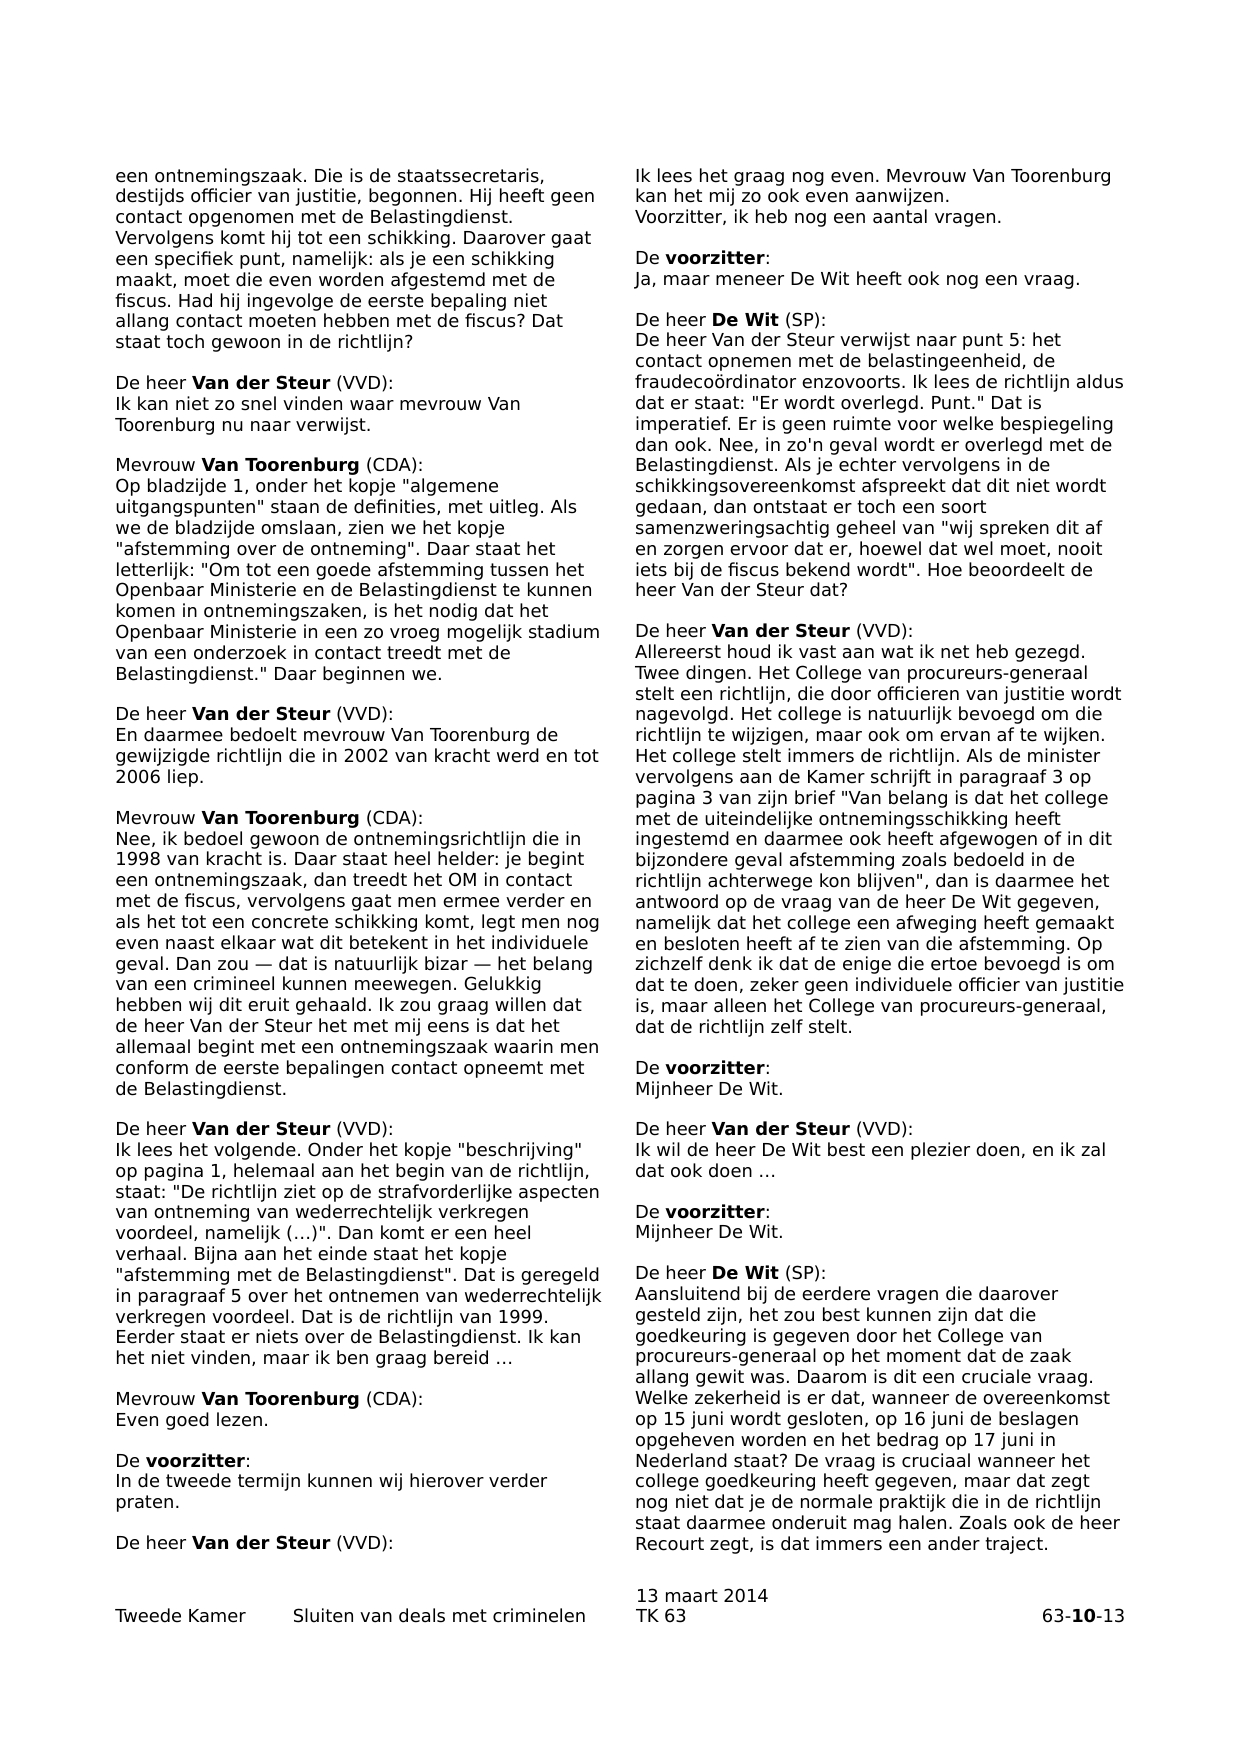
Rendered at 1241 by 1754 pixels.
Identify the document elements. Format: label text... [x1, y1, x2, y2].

text De voorzitter: [635, 1057, 1125, 1078]
text Mijnheer De Wit. [635, 1078, 1125, 1099]
text Allereerst houd ik vast aan wat ik net heb gezegd. Twee dingen. Het College van procureurs-generaal stelt een richtlijn, die door officieren van justitie wordt nagevolgd. Het college is natuurlijk bevoegd om die richtlijn te wijzigen, maar ook om ervan af te wijken. Het college stelt immers de richtlijn. Als de minister vervolgens aan de Kamer schrijft in paragraaf 3 op pagina 3 van zijn brief "Van belang is dat het college met de uiteindelijke ontnemingsschikking heeft ingestemd en daarmee ook heeft afgewogen of in dit bijzondere geval afstemming zoals bedoeld in de richtlijn achterwege kon blijven", dan is daarmee het antwoord op de vraag van de heer De Wit gegeven, namelijk dat het college een afweging heeft gemaakt en besloten heeft af te zien van die afstemming. Op zichzelf denk ik dat de enige die ertoe bevoegd is om dat te doen, zeker geen individuele officier van justitie is, maar alleen het College van procureurs-generaal, dat de richtlijn zelf stelt. [635, 642, 1125, 1037]
text Mevrouw Van Toorenburg (CDA): [115, 807, 605, 828]
text De heer Van der Steur (VVD): [635, 621, 1125, 642]
text Ik wil de heer De Wit best een plezier doen, en ik zal dat ook doen … [635, 1140, 1125, 1181]
text En daarmee bedoelt mevrouw Van Toorenburg de gewijzigde richtlijn die in 2002 van kracht werd en tot 2006 liep. [115, 725, 605, 787]
text Ja, maar meneer De Wit heeft ook nog een vraag. [635, 268, 1125, 289]
text Op bladzijde 1, onder het kopje "algemene uitgangspunten" staan de definities, met uitleg. Als we de bladzijde omslaan, zien we het kopje "afstemming over de ontneming". Daar staat het letterlijk: "Om tot een goede afstemming tussen het Openbaar Ministerie en de Belastingdienst te kunnen komen in ontnemingszaken, is het nodig dat het Openbaar Ministerie in een zo vroeg mogelijk stadium van een onderzoek in contact treedt met de Belastingdienst." Daar beginnen we. [115, 476, 605, 684]
text De heer Van der Steur (VVD): [115, 1533, 605, 1554]
text De heer De Wit (SP): [635, 1263, 1125, 1284]
text De voorzitter: [115, 1451, 605, 1471]
text De voorzitter: [635, 1201, 1125, 1222]
text De heer Van der Steur (VVD): [115, 1119, 605, 1140]
text Nee, ik bedoel gewoon de ontnemingsrichtlijn die in 1998 van kracht is. Daar staat heel helder: je begint een ontnemingszaak, dan treedt het OM in contact met de fiscus, vervolgens gaat men ermee verder en als het tot een concrete schikking komt, legt men nog even naast elkaar wat dit betekent in het individuele geval. Dan zou — dat is natuurlijk bizar — het belang van een crimineel kunnen meewegen. Gelukkig hebben wij dit eruit gehaald. Ik zou graag willen dat de heer Van der Steur het met mij eens is dat het allemaal begint met een ontnemingszaak waarin men conform de eerste bepalingen contact opneemt met de Belastingdienst. [115, 828, 605, 1099]
text De heer Van der Steur (VVD): [115, 373, 605, 393]
text De heer Van der Steur verwijst naar punt 5: het contact opnemen met de belastingeenheid, de fraudecoördinator enzovoorts. Ik lees de richtlijn aldus dat er staat: "Er wordt overlegd. Punt." Dat is imperatief. Er is geen ruimte voor welke bespiegeling dan ook. Nee, in zo'n geval wordt er overlegd met de Belastingdienst. Als je echter vervolgens in de schikkingsovereenkomst afspreekt dat dit niet wordt gedaan, dan ontstaat er toch een soort samenzweringsachtig geheel van "wij spreken dit af en zorgen ervoor dat er, hoewel dat wel moet, nooit iets bij de fiscus bekend wordt". Hoe beoordeelt de heer Van der Steur dat? [635, 330, 1125, 601]
text Mijnheer De Wit. [635, 1222, 1125, 1243]
text Ik lees het graag nog even. Mevrouw Van Toorenburg kan het mij zo ook even aanwijzen. [635, 165, 1125, 207]
text In de tweede termijn kunnen wij hierover verder praten. [115, 1471, 605, 1513]
text een ontnemingszaak. Die is de staatssecretaris, destijds officier van justitie, begonnen. Hij heeft geen contact opgenomen met de Belastingdienst. Vervolgens komt hij tot een schikking. Daarover gaat een specifiek punt, namelijk: als je een schikking maakt, moet die even worden afgestemd met de fiscus. Had hij ingevolge de eerste bepaling niet allang contact moeten hebben met de fiscus? Dat staat toch gewoon in de richtlijn? [115, 165, 605, 353]
text Ik kan niet zo snel vinden waar mevrouw Van Toorenburg nu naar verwijst. [115, 393, 605, 435]
text De heer De Wit (SP): [635, 309, 1125, 330]
text De voorzitter: [635, 248, 1125, 268]
text Ik lees het volgende. Onder het kopje "beschrijving" op pagina 1, helemaal aan het begin van de richtlijn, staat: "De richtlijn ziet op de strafvorderlijke aspecten van ontneming van wederrechtelijk verkregen voordeel, namelijk (…)". Dan komt er een heel verhaal. Bijna aan het einde staat het kopje "afstemming met de Belastingdienst". Dat is geregeld in paragraaf 5 over het ontnemen van wederrechtelijk verkregen voordeel. Dat is de richtlijn van 1999. Eerder staat er niets over de Belastingdienst. Ik kan het niet vinden, maar ik ben graag bereid … [115, 1140, 605, 1369]
text De heer Van der Steur (VVD): [115, 704, 605, 725]
text Mevrouw Van Toorenburg (CDA): [115, 1389, 605, 1410]
text De heer Van der Steur (VVD): [635, 1119, 1125, 1140]
text Aansluitend bij de eerdere vragen die daarover gesteld zijn, het zou best kunnen zijn dat die goedkeuring is gegeven door het College van procureurs-generaal op het moment dat de zaak allang gewit was. Daarom is dit een cruciale vraag. Welke zekerheid is er dat, wanneer de overeenkomst op 15 juni wordt gesloten, op 16 juni de beslagen opgeheven worden en het bedrag op 17 juni in Nederland staat? De vraag is cruciaal wanneer het college goedkeuring heeft gegeven, maar dat zegt nog niet dat je de normale praktijk die in de richtlijn staat daarmee onderuit mag halen. Zoals ook de heer Recourt zegt, is dat immers een ander traject. [635, 1284, 1125, 1554]
text Even goed lezen. [115, 1410, 605, 1431]
text Voorzitter, ik heb nog een aantal vragen. [635, 207, 1125, 228]
text Mevrouw Van Toorenburg (CDA): [115, 455, 605, 476]
